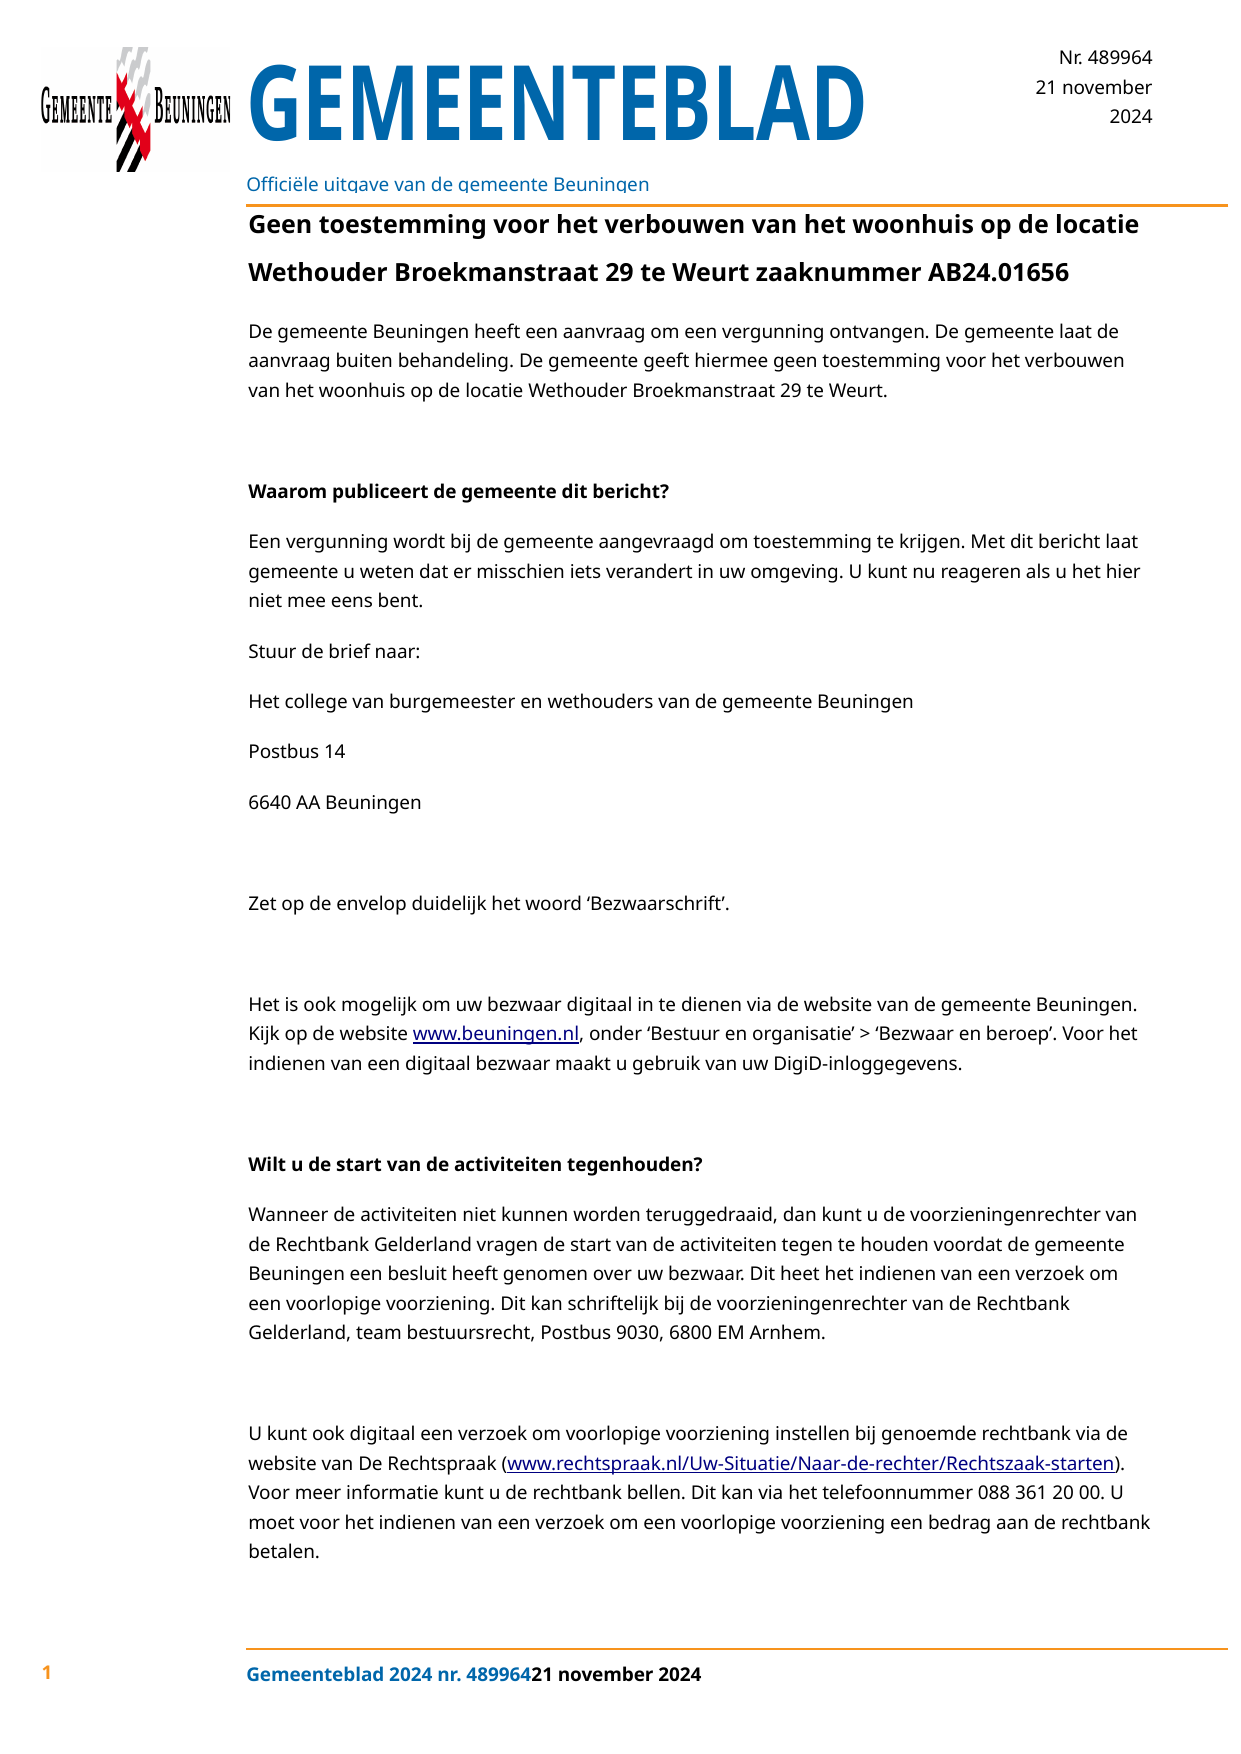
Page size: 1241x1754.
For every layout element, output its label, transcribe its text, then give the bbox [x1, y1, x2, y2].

picture [41, 47, 231, 172]
text Geen toestemming voor het verbouwen van het woonhuis op de locatie Wethouder Broekmanstraat 29 te Weurt zaaknummer AB24.01656 [248, 207, 1152, 288]
text Postbus 14 [248, 739, 1152, 764]
text Een vergunning wordt bij de gemeente aangevraagd om toestemming te krijgen. Met dit bericht laat gemeente u weten dat er misschien iets verandert in uw omgeving. U kunt nu reageren als u het hier niet mee eens bent. [248, 528, 1152, 613]
text Het is ook mogelijk om uw bezwaar digitaal in te dienen via de website van de gemeente Beuningen. Kijk op de website www.beuningen.nl, onder ‘Bestuur en organisatie’ > ‘Bezwaar en beroep’. Voor het indienen van een digitaal bezwaar maakt u gebruik van uw DigiD-inloggegevens. [248, 991, 1152, 1076]
text Wanneer de activiteiten niet kunnen worden teruggedraaid, dan kunt u de voorzieningenrechter van de Rechtbank Gelderland vragen de start van de activiteiten tegen te houden voordat de gemeente Beuningen een besluit heeft genomen over uw bezwaar. Dit heet het indienen van een verzoek om een voorlopige voorziening. Dit kan schriftelijk bij de voorzieningenrechter van de Rechtbank Gelderland, team bestuursrecht, Postbus 9030, 6800 EM Arnhem. [248, 1201, 1152, 1345]
text U kunt ook digitaal een verzoek om voorlopige voorziening instellen bij genoemde rechtbank via de website van De Rechtspraak (www.rechtspraak.nl/Uw-Situatie/Naar-de-rechter/Rechtszaak-starten). Voor meer informatie kunt u de rechtbank bellen. Dit kan via het telefoonnummer 088 361 20 00. U moet voor het indienen van een verzoek om een voorlopige voorziening een bedrag aan de rechtbank betalen. [248, 1420, 1152, 1564]
text De gemeente Beuningen heeft een aanvraag om een vergunning ontvangen. De gemeente laat de aanvraag buiten behandeling. De gemeente geeft hiermee geen toestemming voor het verbouwen van het woonhuis op de locatie Wethouder Broekmanstraat 29 te Weurt. [248, 318, 1152, 403]
text Stuur de brief naar: [248, 638, 1152, 664]
text Waarom publiceert de gemeente dit bericht? [248, 478, 1152, 504]
text 6640 AA Beuningen [248, 789, 1152, 815]
text Zet op de envelop duidelijk het woord ‘Bezwaarschrift’. [248, 890, 1152, 916]
text Het college van burgemeester en wethouders van de gemeente Beuningen [248, 688, 1152, 714]
text Wilt u de start van de activiteiten tegenhouden? [248, 1151, 1152, 1177]
